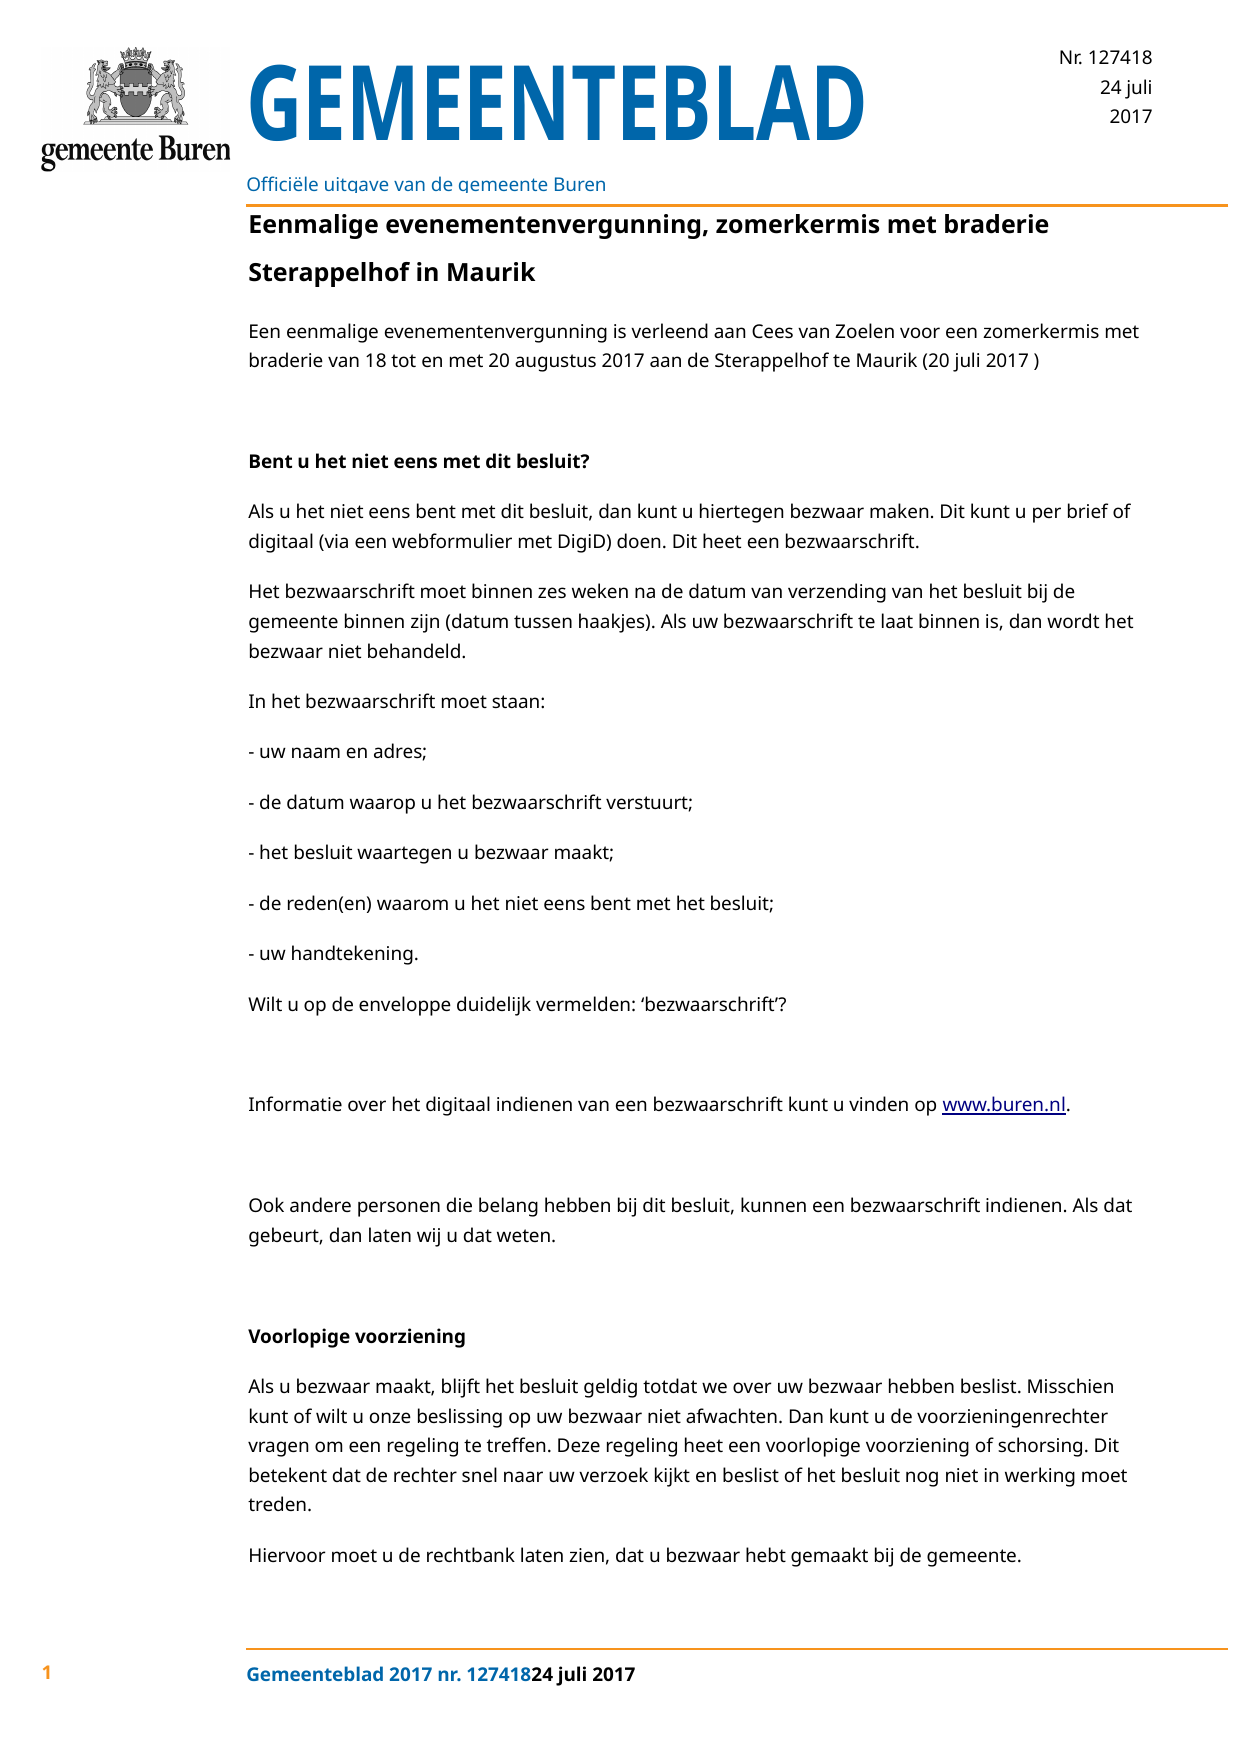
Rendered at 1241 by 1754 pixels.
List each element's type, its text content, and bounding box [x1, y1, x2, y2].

text Informatie over het digitaal indienen van een bezwaarschrift kunt u vinden op www.buren.nl. [248, 1092, 1152, 1117]
text Een eenmalige evenementenvergunning is verleend aan Cees van Zoelen voor een zomerkermis met braderie van 18 tot en met 20 augustus 2017 aan de Sterappelhof te Maurik (20 juli 2017 ) [248, 318, 1152, 373]
text Als u het niet eens bent met dit besluit, dan kunt u hiertegen bezwaar maken. Dit kunt u per brief of digitaal (via een webformulier met DigiD) doen. Dit heet een bezwaarschrift. [248, 499, 1152, 554]
text - uw handtekening. [248, 940, 1152, 966]
text Als u bezwaar maakt, blijft het besluit geldig totdat we over uw bezwaar hebben beslist. Misschien kunt of wilt u onze beslissing op uw bezwaar niet afwachten. Dan kunt u de voorzieningenrechter vragen om een regeling te treffen. Deze regeling heet een voorlopige voorziening of schorsing. Dit betekent dat de rechter snel naar uw verzoek kijkt en beslist of het besluit nog niet in werking moet treden. [248, 1373, 1152, 1517]
text Voorlopige voorziening [248, 1323, 1152, 1349]
text - de reden(en) waarom u het niet eens bent met het besluit; [248, 890, 1152, 916]
text Hiervoor moet u de rechtbank laten zien, dat u bezwaar hebt gemaakt bij de gemeente. [248, 1542, 1152, 1568]
text - de datum waarop u het bezwaarschrift verstuurt; [248, 789, 1152, 815]
text Bent u het niet eens met dit besluit? [248, 448, 1152, 474]
text Ook andere personen die belang hebben bij dit besluit, kunnen een bezwaarschrift indienen. Als dat gebeurt, dan laten wij u dat weten. [248, 1192, 1152, 1248]
text - uw naam en adres; [248, 739, 1152, 764]
text Eenmalige evenementenvergunning, zomerkermis met braderie Sterappelhof in Maurik [248, 207, 1152, 288]
text - het besluit waartegen u bezwaar maakt; [248, 839, 1152, 865]
picture [41, 47, 231, 172]
text Wilt u op de enveloppe duidelijk vermelden: ‘bezwaarschrift’? [248, 991, 1152, 1017]
text In het bezwaarschrift moet staan: [248, 688, 1152, 714]
text Het bezwaarschrift moet binnen zes weken na de datum van verzending van het besluit bij de gemeente binnen zijn (datum tussen haakjes). Als uw bezwaarschrift te laat binnen is, dan wordt het bezwaar niet behandeld. [248, 579, 1152, 664]
